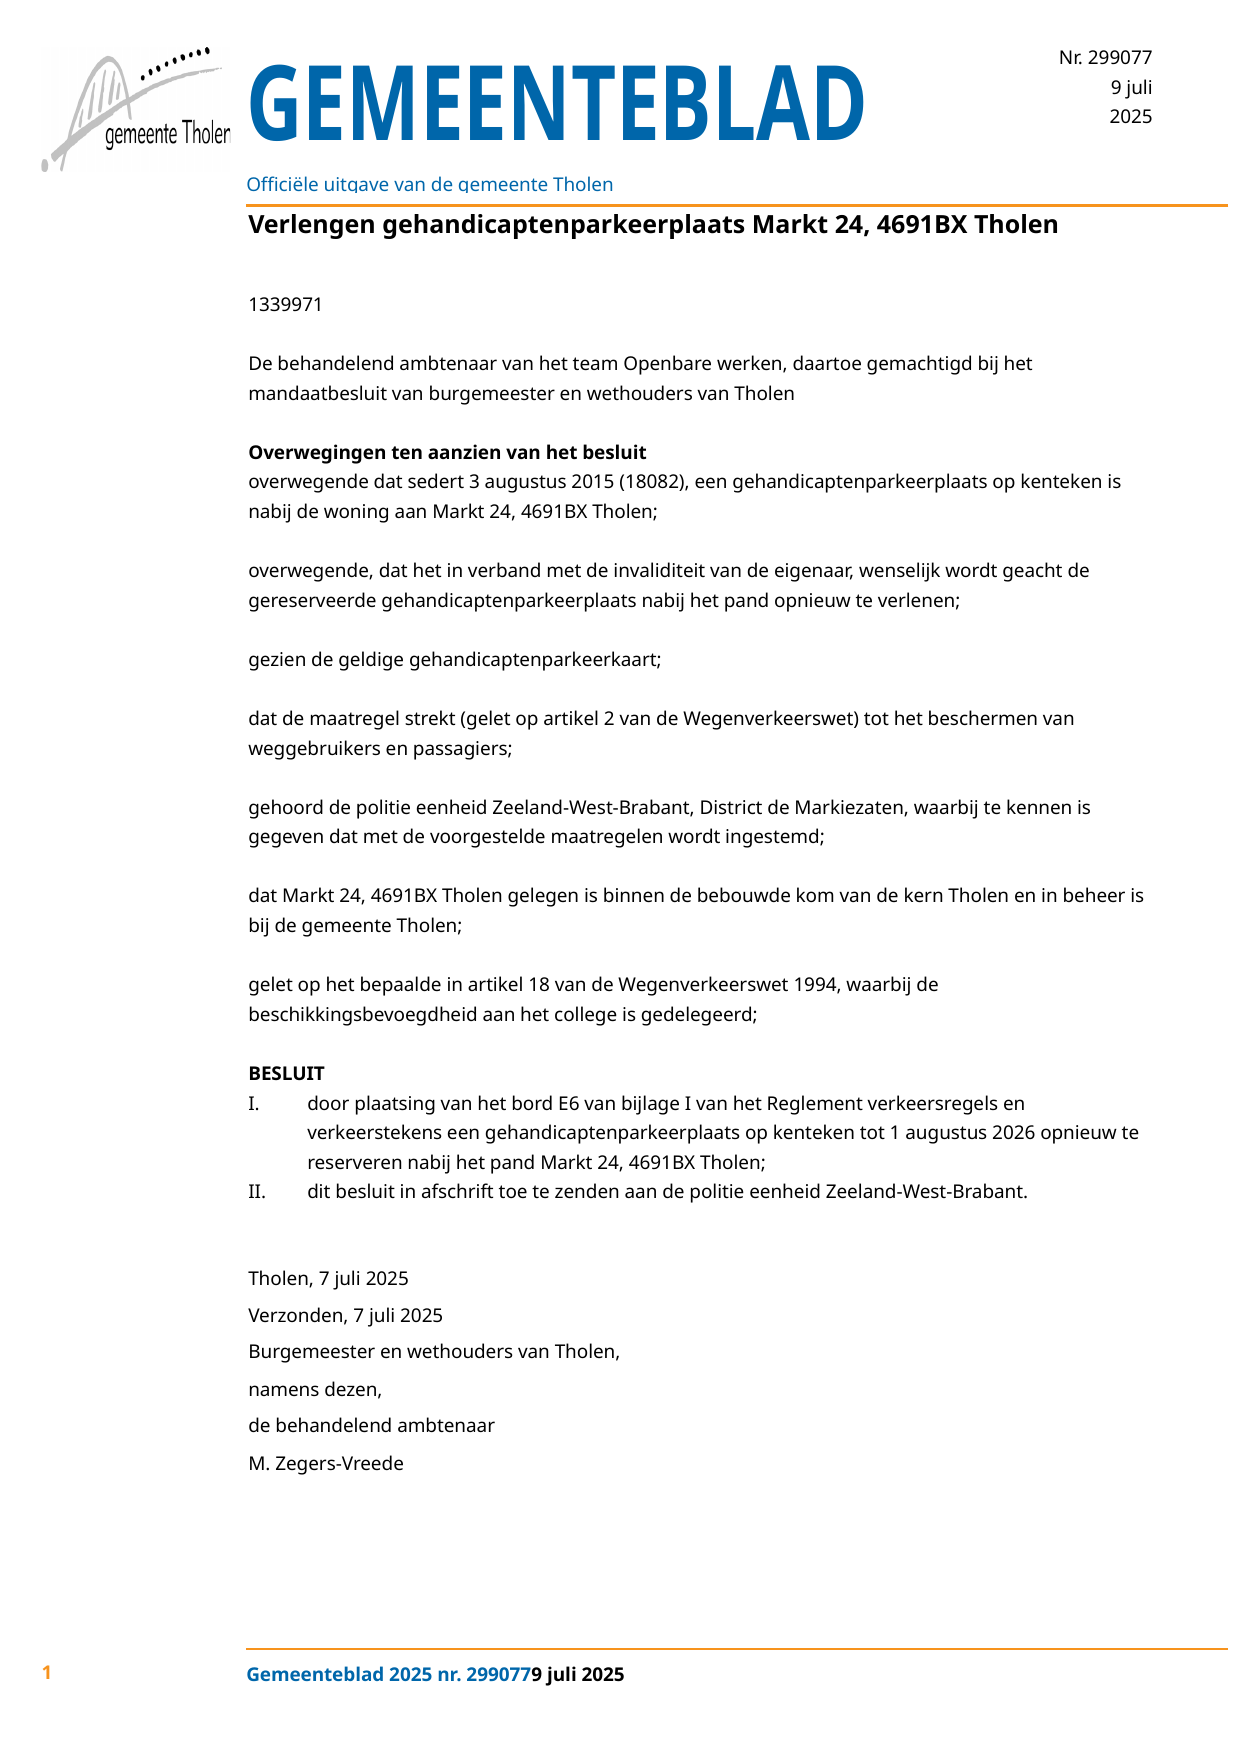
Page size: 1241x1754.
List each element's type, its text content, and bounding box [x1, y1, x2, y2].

text BESLUIT [248, 1060, 1152, 1086]
text Verlengen gehandicaptenparkeerplaats Markt 24, 4691BX Tholen [248, 207, 1152, 241]
text overwegende dat sedert 3 augustus 2015 (18082), een gehandicaptenparkeerplaats op kenteken is nabij de woning aan Markt 24, 4691BX Tholen; [248, 468, 1152, 524]
text Verzonden, 7 juli 2025 [248, 1307, 1152, 1326]
text De behandelend ambtenaar van het team Openbare werken, daartoe gemachtigd bij het mandaatbesluit van burgemeester en wethouders van Tholen [248, 350, 1152, 406]
text namens dezen, [248, 1381, 1152, 1400]
text Tholen, 7 juli 2025 [248, 1269, 1152, 1289]
text overwegende, dat het in verband met de invaliditeit van de eigenaar, wenselijk wordt geacht de gereserveerde gehandicaptenparkeerplaats nabij het pand opnieuw te verlenen; [248, 557, 1152, 613]
text de behandelend ambtenaar [248, 1417, 1152, 1437]
text gelet op het bepaalde in artikel 18 van de Wegenverkeerswet 1994, waarbij de beschikkingsbevoegdheid aan het college is gedelegeerd; [248, 971, 1152, 1027]
text dat Markt 24, 4691BX Tholen gelegen is binnen de bebouwde kom van de kern Tholen en in beheer is bij de gemeente Tholen; [248, 883, 1152, 938]
text Burgemeester en wethouders van Tholen, [248, 1343, 1152, 1363]
list dit besluit in afschrift toe te zenden aan de politie eenheid Zeeland-West-Brabant. [248, 1178, 1152, 1204]
text gehoord de politie eenheid Zeeland-West-Brabant, District de Markiezaten, waarbij te kennen is gegeven dat met de voorgestelde maatregelen wordt ingestemd; [248, 794, 1152, 849]
text dat de maatregel strekt (gelet op artikel 2 van de Wegenverkeerswet) tot het beschermen van weggebruikers en passagiers; [248, 705, 1152, 761]
text gezien de geldige gehandicaptenparkeerkaart; [248, 646, 1152, 672]
text M. Zegers-Vreede [248, 1454, 1152, 1474]
list door plaatsing van het bord E6 van bijlage I van het Reglement verkeersregels en verkeerstekens een gehandicaptenparkeerplaats op kenteken tot 1 augustus 2026 opnieuw te reserveren nabij het pand Markt 24, 4691BX Tholen; [248, 1090, 1152, 1175]
picture [41, 47, 231, 172]
text Overwegingen ten aanzien van het besluit [248, 439, 1152, 465]
text 1339971 [248, 291, 1152, 317]
